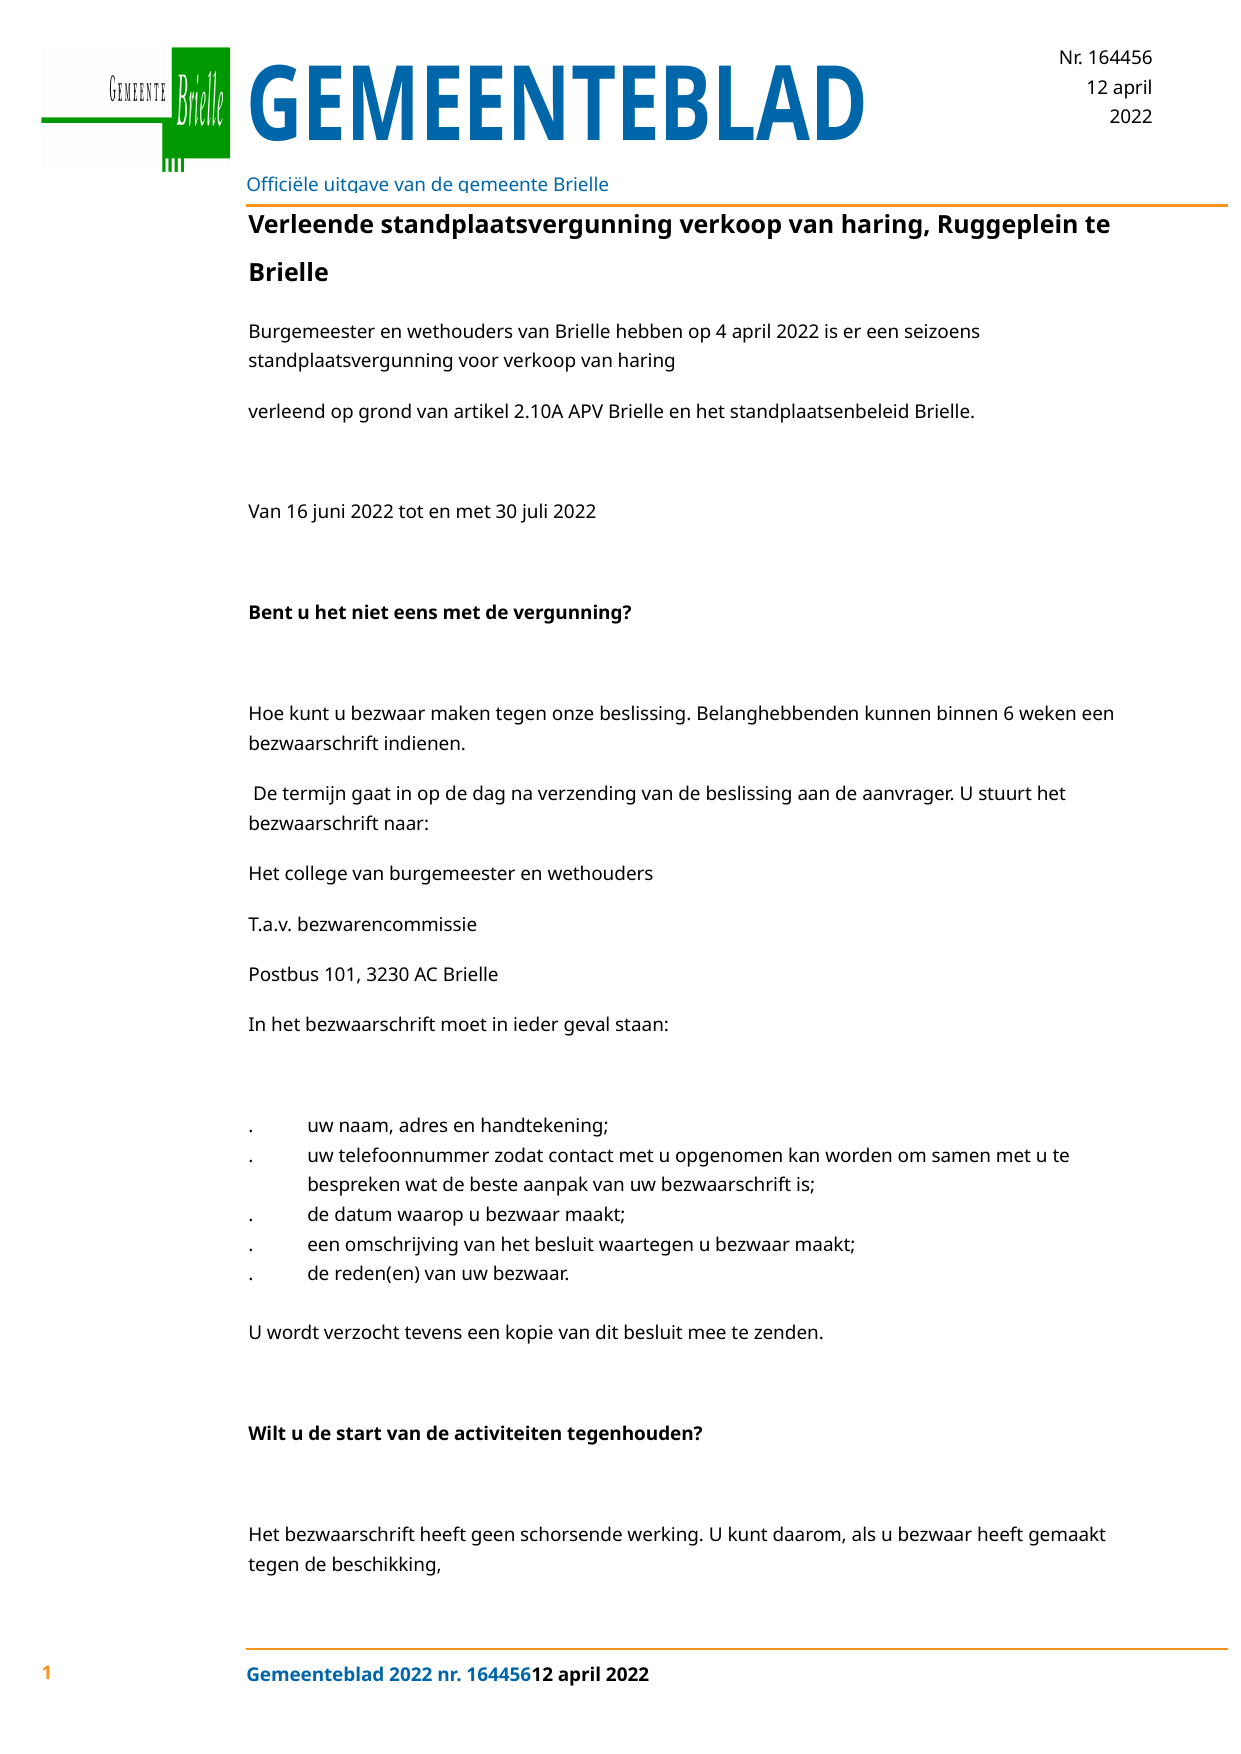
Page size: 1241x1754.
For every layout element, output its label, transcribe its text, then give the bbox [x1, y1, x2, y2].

list uw naam, adres en handtekening; [248, 1112, 1152, 1138]
text Bent u het niet eens met de vergunning? [248, 599, 1152, 625]
text T.a.v. bezwarencommissie [248, 911, 1152, 937]
list de datum waarop u bezwaar maakt; [248, 1201, 1152, 1227]
text De termijn gaat in op de dag na verzending van de beslissing aan de aanvrager. U stuurt het bezwaarschrift naar: [248, 780, 1152, 836]
list uw telefoonnummer zodat contact met u opgenomen kan worden om samen met u te bespreken wat de beste aanpak van uw bezwaarschrift is; [248, 1142, 1152, 1197]
list een omschrijving van het besluit waartegen u bezwaar maakt; [248, 1231, 1152, 1257]
text Hoe kunt u bezwaar maken tegen onze beslissing. Belanghebbenden kunnen binnen 6 weken een bezwaarschrift indienen. [248, 700, 1152, 756]
text Het college van burgemeester en wethouders [248, 860, 1152, 886]
text Postbus 101, 3230 AC Brielle [248, 961, 1152, 987]
picture [41, 47, 231, 172]
text verleend op grond van artikel 2.10A APV Brielle en het standplaatsenbeleid Brielle. [248, 398, 1152, 424]
text Van 16 juni 2022 tot en met 30 juli 2022 [248, 499, 1152, 524]
text Verleende standplaatsvergunning verkoop van haring, Ruggeplein te Brielle [248, 207, 1152, 288]
text Het bezwaarschrift heeft geen schorsende werking. U kunt daarom, als u bezwaar heeft gemaakt tegen de beschikking, [248, 1521, 1152, 1577]
text Wilt u de start van de activiteiten tegenhouden? [248, 1420, 1152, 1446]
list de reden(en) van uw bezwaar. [248, 1260, 1152, 1286]
text U wordt verzocht tevens een kopie van dit besluit mee te zenden. [248, 1319, 1152, 1345]
text In het bezwaarschrift moet in ieder geval staan: [248, 1012, 1152, 1037]
text Burgemeester en wethouders van Brielle hebben op 4 april 2022 is er een seizoens standplaatsvergunning voor verkoop van haring [248, 318, 1152, 373]
